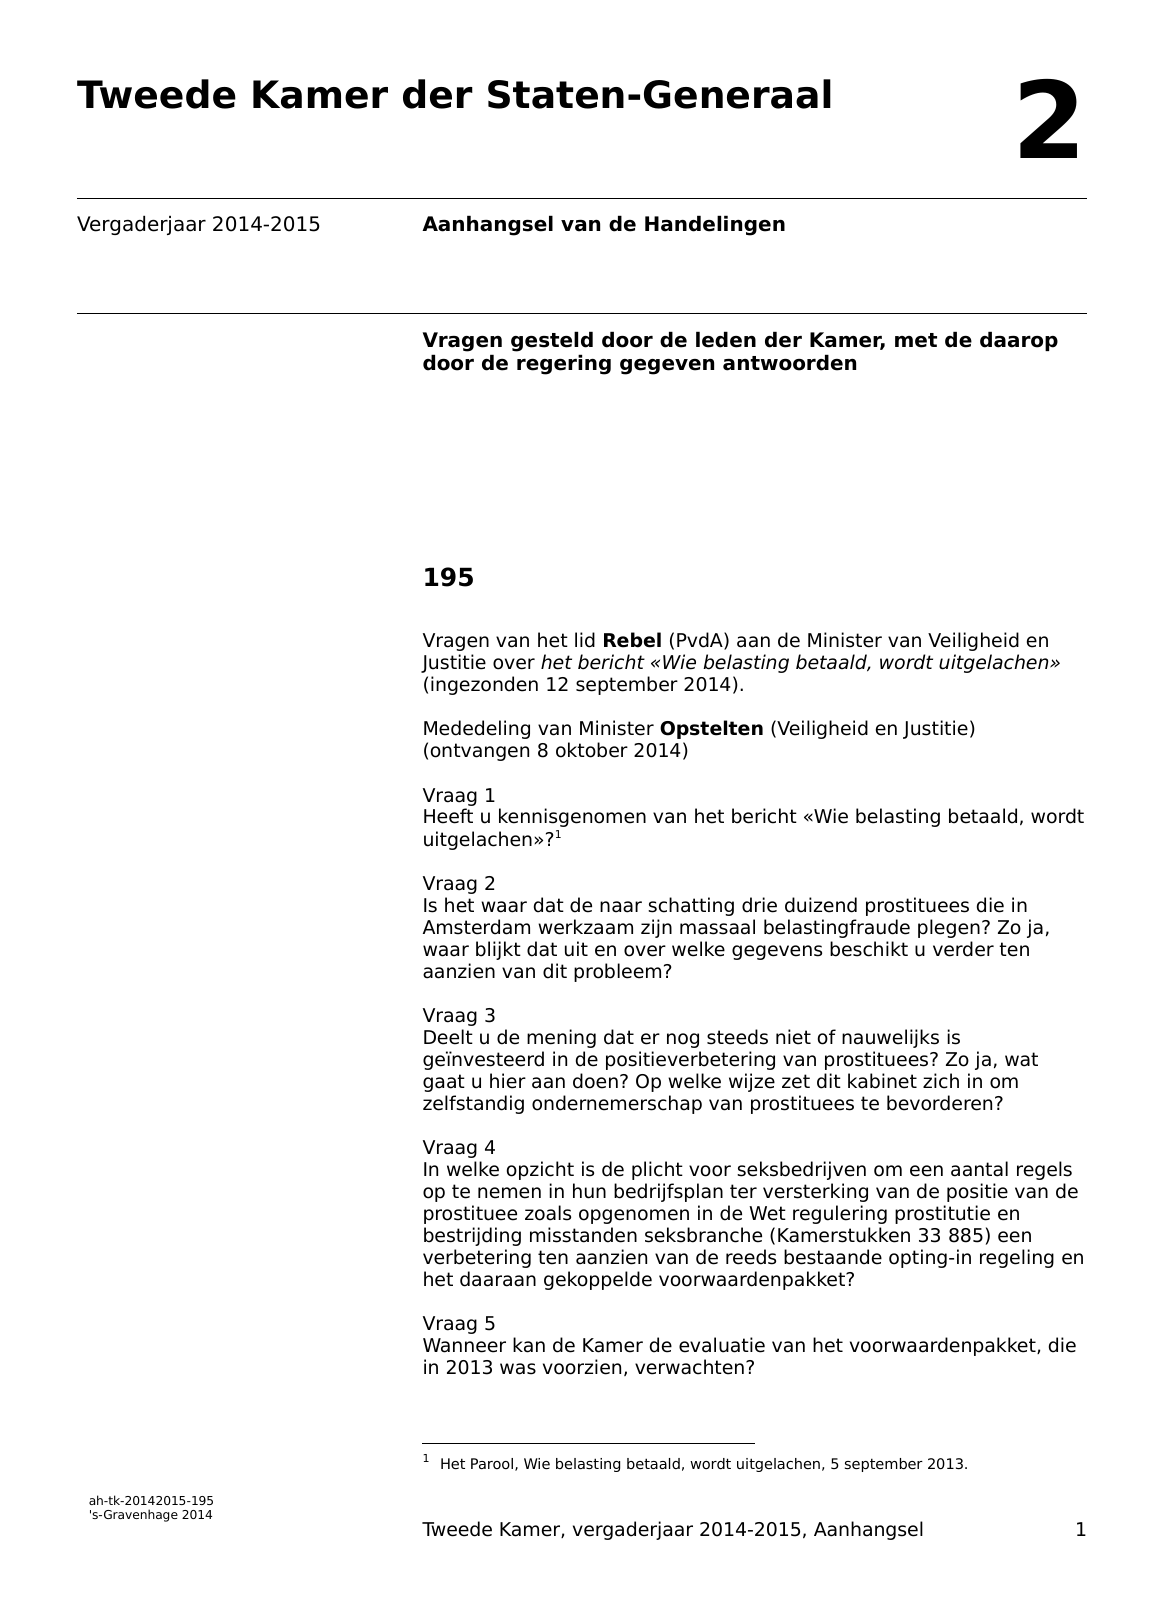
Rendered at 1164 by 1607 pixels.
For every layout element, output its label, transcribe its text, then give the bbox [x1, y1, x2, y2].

table_cell Vragen gesteld door de leden der Kamer, met de daarop door de regering gegeven antwoorden [422, 314, 1087, 375]
table_header Tweede Kamer der Staten-Generaal [77, 59, 886, 198]
table_header 2 [886, 59, 1087, 198]
text Vraag 2 [422, 873, 1087, 894]
text Vraag 5 [422, 1313, 1087, 1335]
text Vraag 1 [422, 784, 1087, 806]
text Vraag 4 [422, 1137, 1087, 1159]
table_cell [77, 314, 422, 375]
text Deelt u de mening dat er nog steeds niet of nauwelijks is geïnvesteerd in de positieverbetering van prostituees? Zo ja, wat gaat u hier aan doen? Op welke wijze zet dit kabinet zich in om zelfstandig ondernemerschap van prostituees te bevorderen? [422, 1027, 1087, 1114]
text Heeft u kennisgenomen van het bericht «Wie belasting betaald, wordt uitgelachen»? [422, 806, 1087, 850]
table_cell Aanhangsel van de Handelingen [422, 199, 1087, 313]
text In welke opzicht is de plicht voor seksbedrijven om een aantal regels op te nemen in hun bedrijfsplan ter versterking van de positie van de prostituee zoals opgenomen in de Wet regulering prostitutie en bestrijding misstanden seksbranche (Kamerstukken 33 885) een verbetering ten aanzien van de reeds bestaande opting-in regeling en het daaraan gekoppelde voorwaardenpakket? [422, 1159, 1087, 1291]
text ah-tk-20142015-195 [88, 1494, 323, 1508]
text Het Parool, Wie belasting betaald, wordt uitgelachen, 5 september 2013. [422, 1452, 1087, 1474]
text Is het waar dat de naar schatting drie duizend prostituees die in Amsterdam werkzaam zijn massaal belastingfraude plegen? Zo ja, waar blijkt dat uit en over welke gegevens beschikt u verder ten aanzien van dit probleem? [422, 894, 1087, 982]
text 's-Gravenhage 2014 [88, 1508, 323, 1522]
table_cell Vergaderjaar 2014-2015 [77, 199, 422, 313]
text Vraag 3 [422, 1005, 1087, 1027]
text Wanneer kan de Kamer de evaluatie van het voorwaardenpakket, die in 2013 was voorzien, verwachten? [422, 1335, 1087, 1379]
text Vragen van het lid Rebel (PvdA) aan de Minister van Veiligheid en Justitie over het bericht «Wie belasting betaald, wordt uitgelachen» (ingezonden 12 september 2014). [422, 630, 1087, 696]
text 195 [422, 563, 1087, 592]
text Mededeling van Minister Opstelten (Veiligheid en Justitie) (ontvangen 8 oktober 2014) [422, 718, 1087, 762]
